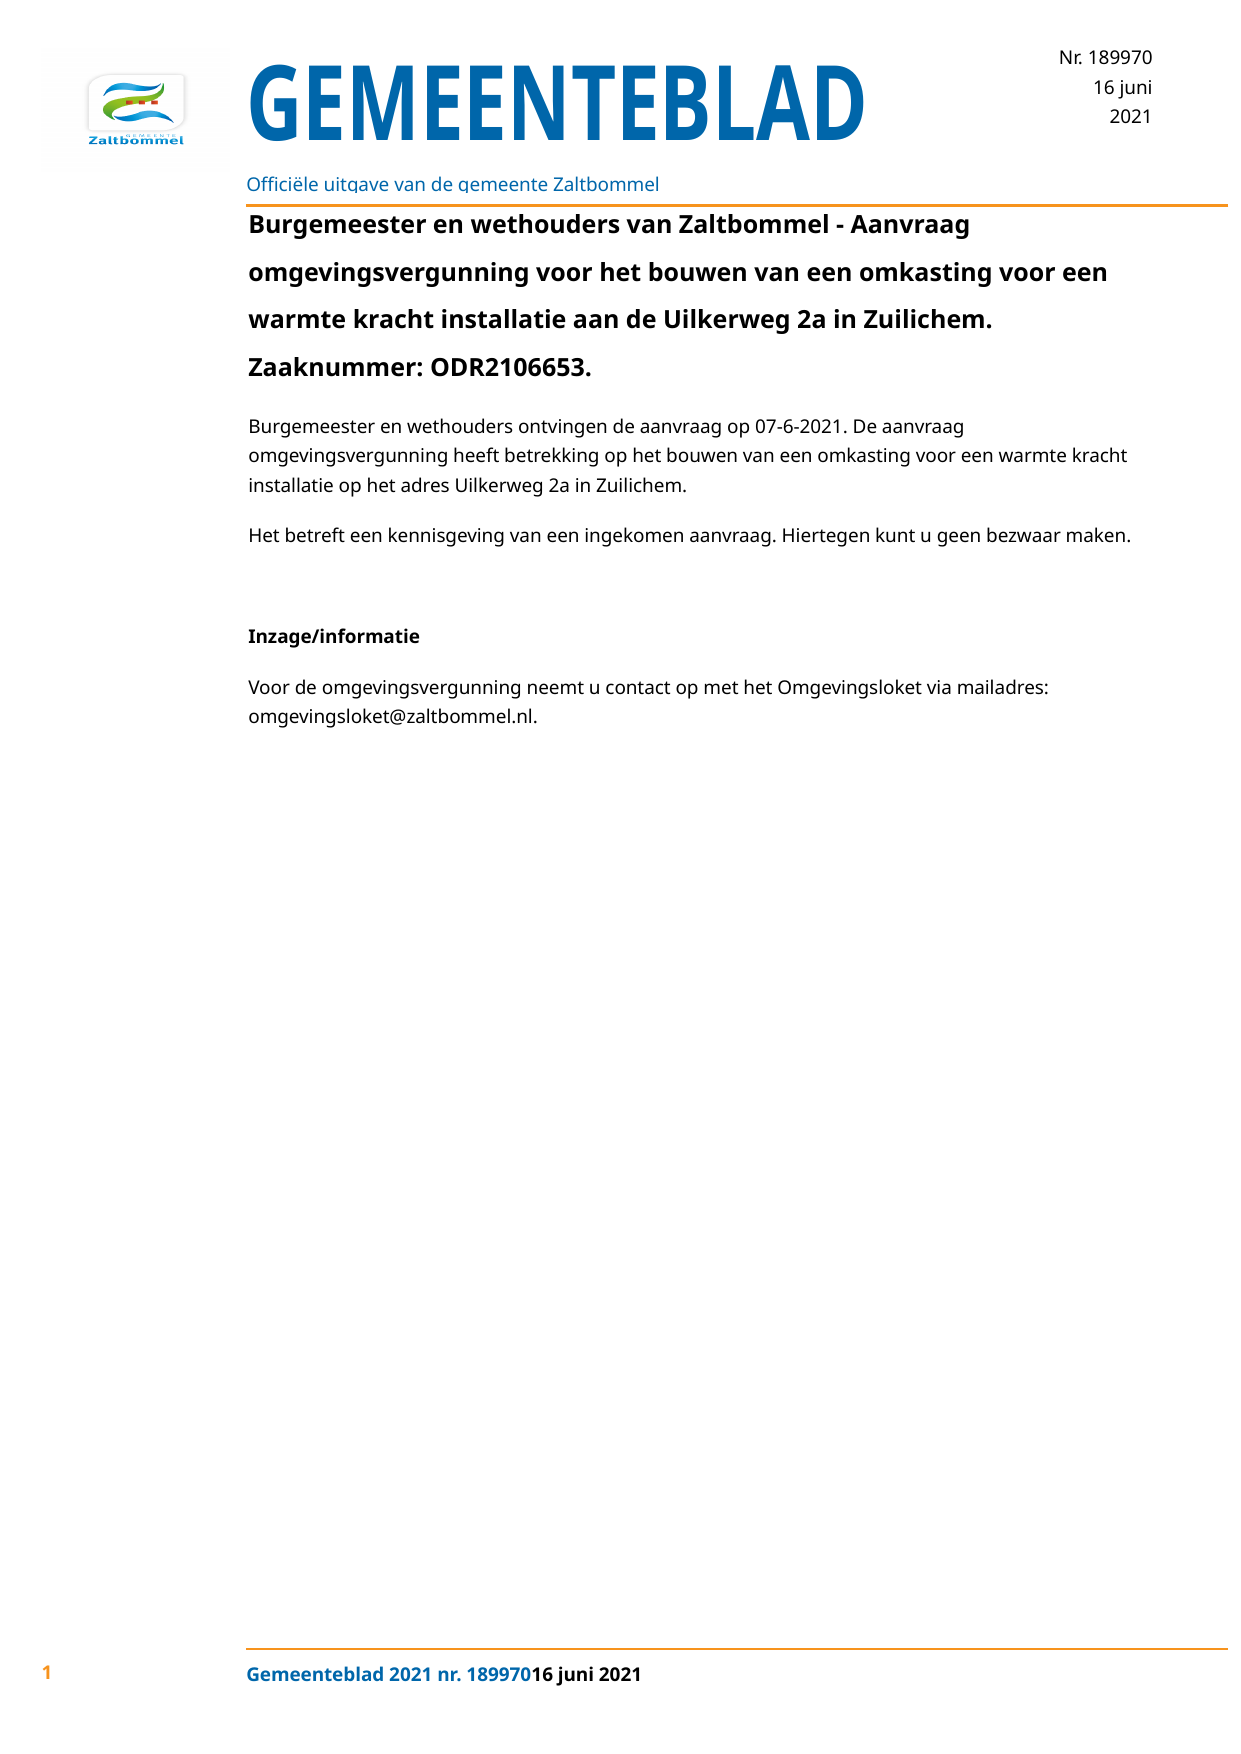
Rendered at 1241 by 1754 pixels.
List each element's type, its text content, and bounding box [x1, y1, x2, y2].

text Burgemeester en wethouders ontvingen de aanvraag op 07-6-2021. De aanvraag omgevingsvergunning heeft betrekking op het bouwen van een omkasting voor een warmte kracht installatie op het adres Uilkerweg 2a in Zuilichem. [248, 413, 1152, 498]
text Voor de omgevingsvergunning neemt u contact op met het Omgevingsloket via mailadres: omgevingsloket@zaltbommel.nl. [248, 674, 1152, 729]
picture [41, 47, 231, 172]
text Burgemeester en wethouders van Zaltbommel - Aanvraag omgevingsvergunning voor het bouwen van een omkasting voor een warmte kracht installatie aan de Uilkerweg 2a in Zuilichem. Zaaknummer: ODR2106653. [248, 207, 1152, 384]
text Inzage/informatie [248, 623, 1152, 649]
text Het betreft een kennisgeving van een ingekomen aanvraag. Hiertegen kunt u geen bezwaar maken. [248, 523, 1152, 548]
